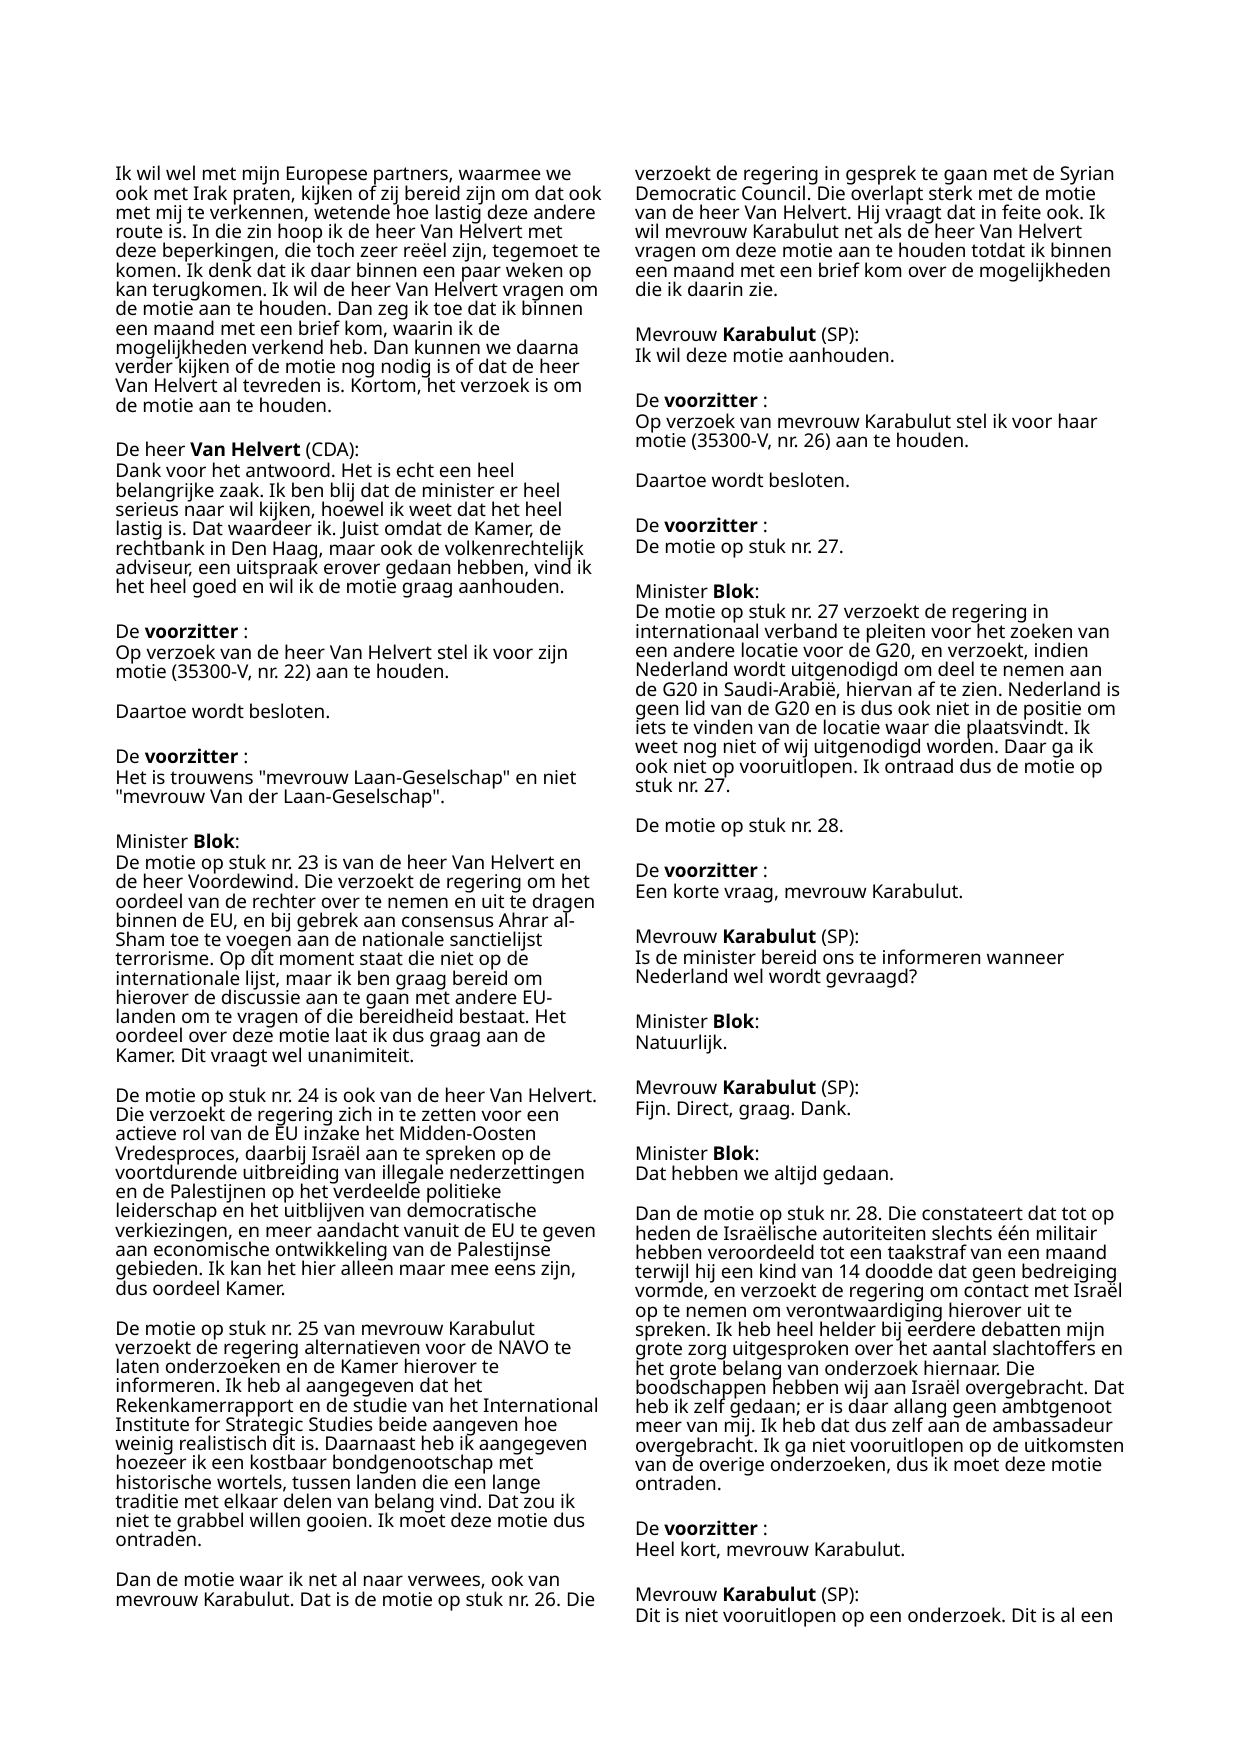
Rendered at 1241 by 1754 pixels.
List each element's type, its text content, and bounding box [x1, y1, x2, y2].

text Mevrouw Karabulut (SP): [635, 1581, 1125, 1607]
text Ik wil deze motie aanhouden. [635, 347, 1125, 366]
text Een korte vraag, mevrouw Karabulut. [635, 883, 1125, 902]
text Minister Blok: [635, 578, 1125, 603]
text De heer Van Helvert (CDA): [115, 437, 605, 462]
text Het is trouwens "mevrouw Laan-Geselschap" en niet "mevrouw Van der Laan-Geselschap". [115, 769, 605, 807]
text Mevrouw Karabulut (SP): [635, 923, 1125, 949]
text Mevrouw Karabulut (SP): [635, 1074, 1125, 1099]
text Heel kort, mevrouw Karabulut. [635, 1541, 1125, 1560]
text verzoekt de regering in gesprek te gaan met de Syrian Democratic Council. Die overlapt sterk met de motie van de heer Van Helvert. Hij vraagt dat in feite ook. Ik wil mevrouw Karabulut net als de heer Van Helvert vragen om deze motie aan te houden totdat ik binnen een maand met een brief kom over de mogelijkheden die ik daarin zie. [635, 165, 1125, 300]
text De motie op stuk nr. 24 is ook van de heer Van Helvert. Die verzoekt de regering zich in te zetten voor een actieve rol van de EU inzake het Midden-Oosten Vredesproces, daarbij Israël aan te spreken op de voortdurende uitbreiding van illegale nederzettingen en de Palestijnen op het verdeelde politieke leiderschap en het uitblijven van democratische verkiezingen, en meer aandacht vanuit de EU te geven aan economische ontwikkeling van de Palestijnse gebieden. Ik kan het hier alleen maar mee eens zijn, dus oordeel Kamer. [115, 1087, 605, 1299]
text Dan de motie op stuk nr. 28. Die constateert dat tot op heden de Israëlische autoriteiten slechts één militair hebben veroordeeld tot een taakstraf van een maand terwijl hij een kind van 14 doodde dat geen bedreiging vormde, en verzoekt de regering om contact met Israël op te nemen om verontwaardiging hierover uit te spreken. Ik heb heel helder bij eerdere debatten mijn grote zorg uitgesproken over het aantal slachtoffers en het grote belang van onderzoek hiernaar. Die boodschappen hebben wij aan Israël overgebracht. Dat heb ik zelf gedaan; er is daar allang geen ambtgenoot meer van mij. Ik heb dat dus zelf aan de ambassadeur overgebracht. Ik ga niet vooruitlopen op de uitkomsten van de overige onderzoeken, dus ik moet deze motie ontraden. [635, 1205, 1125, 1494]
text Minister Blok: [115, 828, 605, 854]
text Is de minister bereid ons te informeren wanneer Nederland wel wordt gevraagd? [635, 949, 1125, 987]
text De voorzitter : [635, 512, 1125, 538]
text Op verzoek van de heer Van Helvert stel ik voor zijn motie (35300-V, nr. 22) aan te houden. [115, 644, 605, 682]
text De voorzitter : [115, 618, 605, 644]
text Op verzoek van mevrouw Karabulut stel ik voor haar motie (35300-V, nr. 26) aan te houden. [635, 413, 1125, 451]
text Daartoe wordt besloten. [115, 703, 605, 722]
text De motie op stuk nr. 27. [635, 538, 1125, 557]
text De voorzitter : [635, 387, 1125, 413]
text Dat hebben we altijd gedaan. [635, 1165, 1125, 1185]
text Ik wil wel met mijn Europese partners, waarmee we ook met Irak praten, kijken of zij bereid zijn om dat ook met mij te verkennen, wetende hoe lastig deze andere route is. In die zin hoop ik de heer Van Helvert met deze beperkingen, die toch zeer reëel zijn, tegemoet te komen. Ik denk dat ik daar binnen een paar weken op kan terugkomen. Ik wil de heer Van Helvert vragen om de motie aan te houden. Dan zeg ik toe dat ik binnen een maand met een brief kom, waarin ik de mogelijkheden verkend heb. Dan kunnen we daarna verder kijken of de motie nog nodig is of dat de heer Van Helvert al tevreden is. Kortom, het verzoek is om de motie aan te houden. [115, 165, 605, 416]
text De voorzitter : [635, 1515, 1125, 1541]
text Daartoe wordt besloten. [635, 472, 1125, 491]
text De voorzitter : [635, 857, 1125, 883]
text Minister Blok: [635, 1140, 1125, 1165]
text De motie op stuk nr. 27 verzoekt de regering in internationaal verband te pleiten voor het zoeken van een andere locatie voor de G20, en verzoekt, indien Nederland wordt uitgenodigd om deel te nemen aan de G20 in Saudi-Arabië, hiervan af te zien. Nederland is geen lid van de G20 en is dus ook niet in de positie om iets te vinden van de locatie waar die plaatsvindt. Ik weet nog niet of wij uitgenodigd worden. Daar ga ik ook niet op vooruitlopen. Ik ontraad dus de motie op stuk nr. 27. [635, 603, 1125, 796]
text Dank voor het antwoord. Het is echt een heel belangrijke zaak. Ik ben blij dat de minister er heel serieus naar wil kijken, hoewel ik weet dat het heel lastig is. Dat waardeer ik. Juist omdat de Kamer, de rechtbank in Den Haag, maar ook de volkenrechtelijk adviseur, een uitspraak erover gedaan hebben, vind ik het heel goed en wil ik de motie graag aanhouden. [115, 462, 605, 597]
text De motie op stuk nr. 28. [635, 817, 1125, 836]
text De motie op stuk nr. 25 van mevrouw Karabulut verzoekt de regering alternatieven voor de NAVO te laten onderzoeken en de Kamer hierover te informeren. Ik heb al aangegeven dat het Rekenkamerrapport en de studie van het International Institute for Strategic Studies beide aangeven hoe weinig realistisch dit is. Daarnaast heb ik aangegeven hoezeer ik een kostbaar bondgenootschap met historische wortels, tussen landen die een lange traditie met elkaar delen van belang vind. Dat zou ik niet te grabbel willen gooien. Ik moet deze motie dus ontraden. [115, 1319, 605, 1551]
text De voorzitter : [115, 743, 605, 769]
text Dan de motie waar ik net al naar verwees, ook van mevrouw Karabulut. Dat is de motie op stuk nr. 26. Die [115, 1571, 605, 1610]
text Mevrouw Karabulut (SP): [635, 321, 1125, 347]
text Minister Blok: [635, 1008, 1125, 1034]
text De motie op stuk nr. 23 is van de heer Van Helvert en de heer Voordewind. Die verzoekt de regering om het oordeel van de rechter over te nemen en uit te dragen binnen de EU, en bij gebrek aan consensus Ahrar al-Sham toe te voegen aan de nationale sanctielijst terrorisme. Op dit moment staat die niet op de internationale lijst, maar ik ben graag bereid om hierover de discussie aan te gaan met andere EU-landen om te vragen of die bereidheid bestaat. Het oordeel over deze motie laat ik dus graag aan de Kamer. Dit vraagt wel unanimiteit. [115, 854, 605, 1066]
text Dit is niet vooruitlopen op een onderzoek. Dit is al een [635, 1607, 1125, 1626]
text Natuurlijk. [635, 1034, 1125, 1053]
text Fijn. Direct, graag. Dank. [635, 1099, 1125, 1119]
